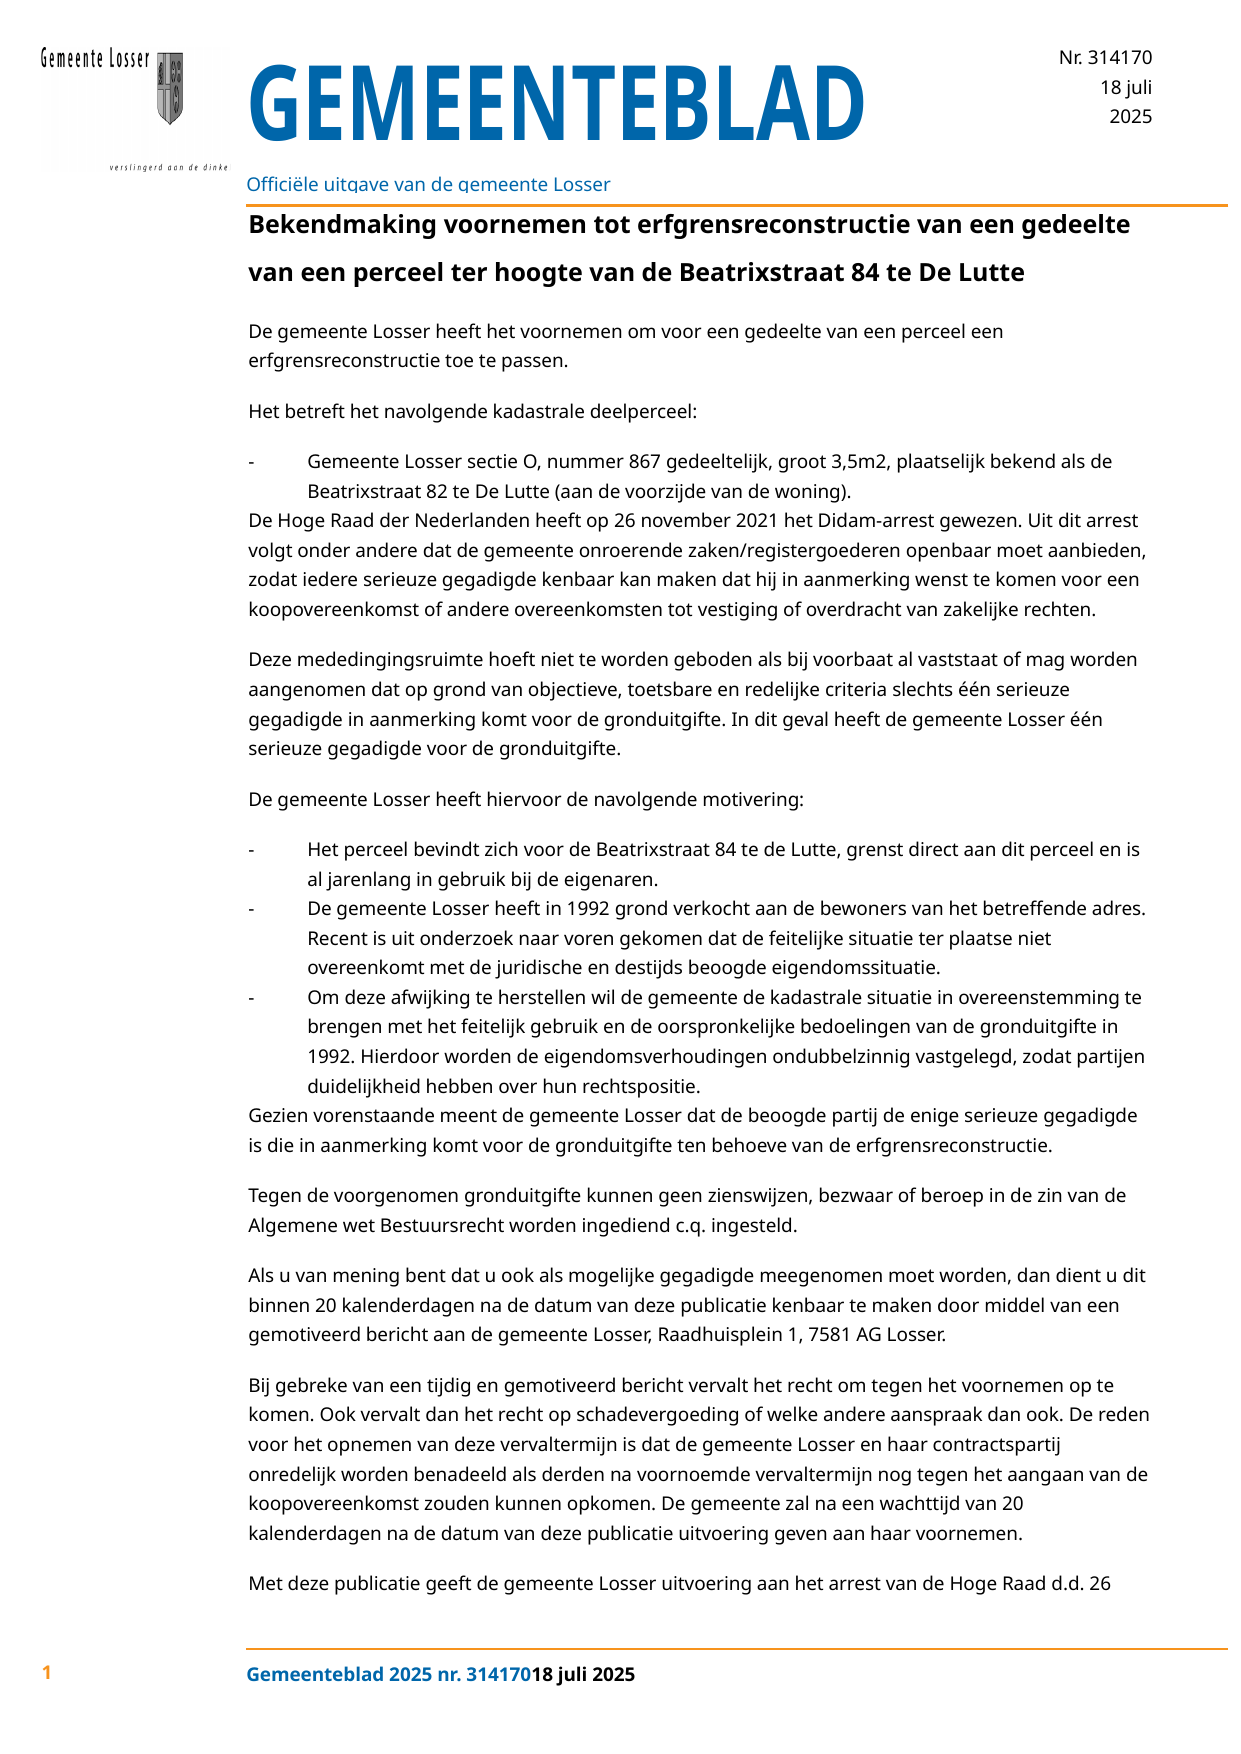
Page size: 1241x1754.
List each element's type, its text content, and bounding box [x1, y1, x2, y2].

list Gemeente Losser sectie O, nummer 867 gedeeltelijk, groot 3,5m2, plaatselijk bekend als de Beatrixstraat 82 te De Lutte (aan de voorzijde van de woning). [248, 448, 1152, 504]
text Tegen de voorgenomen gronduitgifte kunnen geen zienswijzen, bezwaar of beroep in de zin van de Algemene wet Bestuursrecht worden ingediend c.q. ingesteld. [248, 1182, 1152, 1238]
text De gemeente Losser heeft hiervoor de navolgende motivering: [248, 786, 1152, 812]
text Als u van mening bent dat u ook als mogelijke gegadigde meegenomen moet worden, dan dient u dit binnen 20 kalenderdagen na de datum van deze publicatie kenbaar te maken door middel van een gemotiveerd bericht aan de gemeente Losser, Raadhuisplein 1, 7581 AG Losser. [248, 1262, 1152, 1347]
text De gemeente Losser heeft het voornemen om voor een gedeelte van een perceel een erfgrensreconstructie toe te passen. [248, 318, 1152, 373]
list De gemeente Losser heeft in 1992 grond verkocht aan de bewoners van het betreffende adres. Recent is uit onderzoek naar voren gekomen dat de feitelijke situatie ter plaatse niet overeenkomt met de juridische en destijds beoogde eigendomssituatie. [248, 895, 1152, 980]
list Om deze afwijking te herstellen wil de gemeente de kadastrale situatie in overeenstemming te brengen met het feitelijk gebruik en de oorspronkelijke bedoelingen van de gronduitgifte in 1992. Hierdoor worden de eigendomsverhoudingen ondubbelzinnig vastgelegd, zodat partijen duidelijkheid hebben over hun rechtspositie. [248, 984, 1152, 1099]
text Met deze publicatie geeft de gemeente Losser uitvoering aan het arrest van de Hoge Raad d.d. 26 [248, 1570, 1152, 1596]
text Bekendmaking voornemen tot erfgrensreconstructie van een gedeelte van een perceel ter hoogte van de Beatrixstraat 84 te De Lutte [248, 207, 1152, 288]
text De Hoge Raad der Nederlanden heeft op 26 november 2021 het Didam-arrest gewezen. Uit dit arrest volgt onder andere dat de gemeente onroerende zaken/registergoederen openbaar moet aanbieden, zodat iedere serieuze gegadigde kenbaar kan maken dat hij in aanmerking wenst te komen voor een koopovereenkomst of andere overeenkomsten tot vestiging of overdracht van zakelijke rechten. [248, 507, 1152, 622]
text Gezien vorenstaande meent de gemeente Losser dat de beoogde partij de enige serieuze gegadigde is die in aanmerking komt voor de gronduitgifte ten behoeve van de erfgrensreconstructie. [248, 1102, 1152, 1158]
text Het betreft het navolgende kadastrale deelperceel: [248, 398, 1152, 424]
list Het perceel bevindt zich voor de Beatrixstraat 84 te de Lutte, grenst direct aan dit perceel en is al jarenlang in gebruik bij de eigenaren. [248, 836, 1152, 892]
picture [41, 47, 231, 172]
text Deze mededingingsruimte hoeft niet te worden geboden als bij voorbaat al vaststaat of mag worden aangenomen dat op grond van objectieve, toetsbare en redelijke criteria slechts één serieuze gegadigde in aanmerking komt voor de gronduitgifte. In dit geval heeft de gemeente Losser één serieuze gegadigde voor de gronduitgifte. [248, 647, 1152, 761]
text Bij gebreke van een tijdig en gemotiveerd bericht vervalt het recht om tegen het voornemen op te komen. Ook vervalt dan het recht op schadevergoeding of welke andere aanspraak dan ook. De reden voor het opnemen van deze vervaltermijn is dat de gemeente Losser en haar contractspartij onredelijk worden benadeeld als derden na voornoemde vervaltermijn nog tegen het aangaan van de koopovereenkomst zouden kunnen opkomen. De gemeente zal na een wachttijd van 20 kalenderdagen na de datum van deze publicatie uitvoering geven aan haar voornemen. [248, 1372, 1152, 1546]
